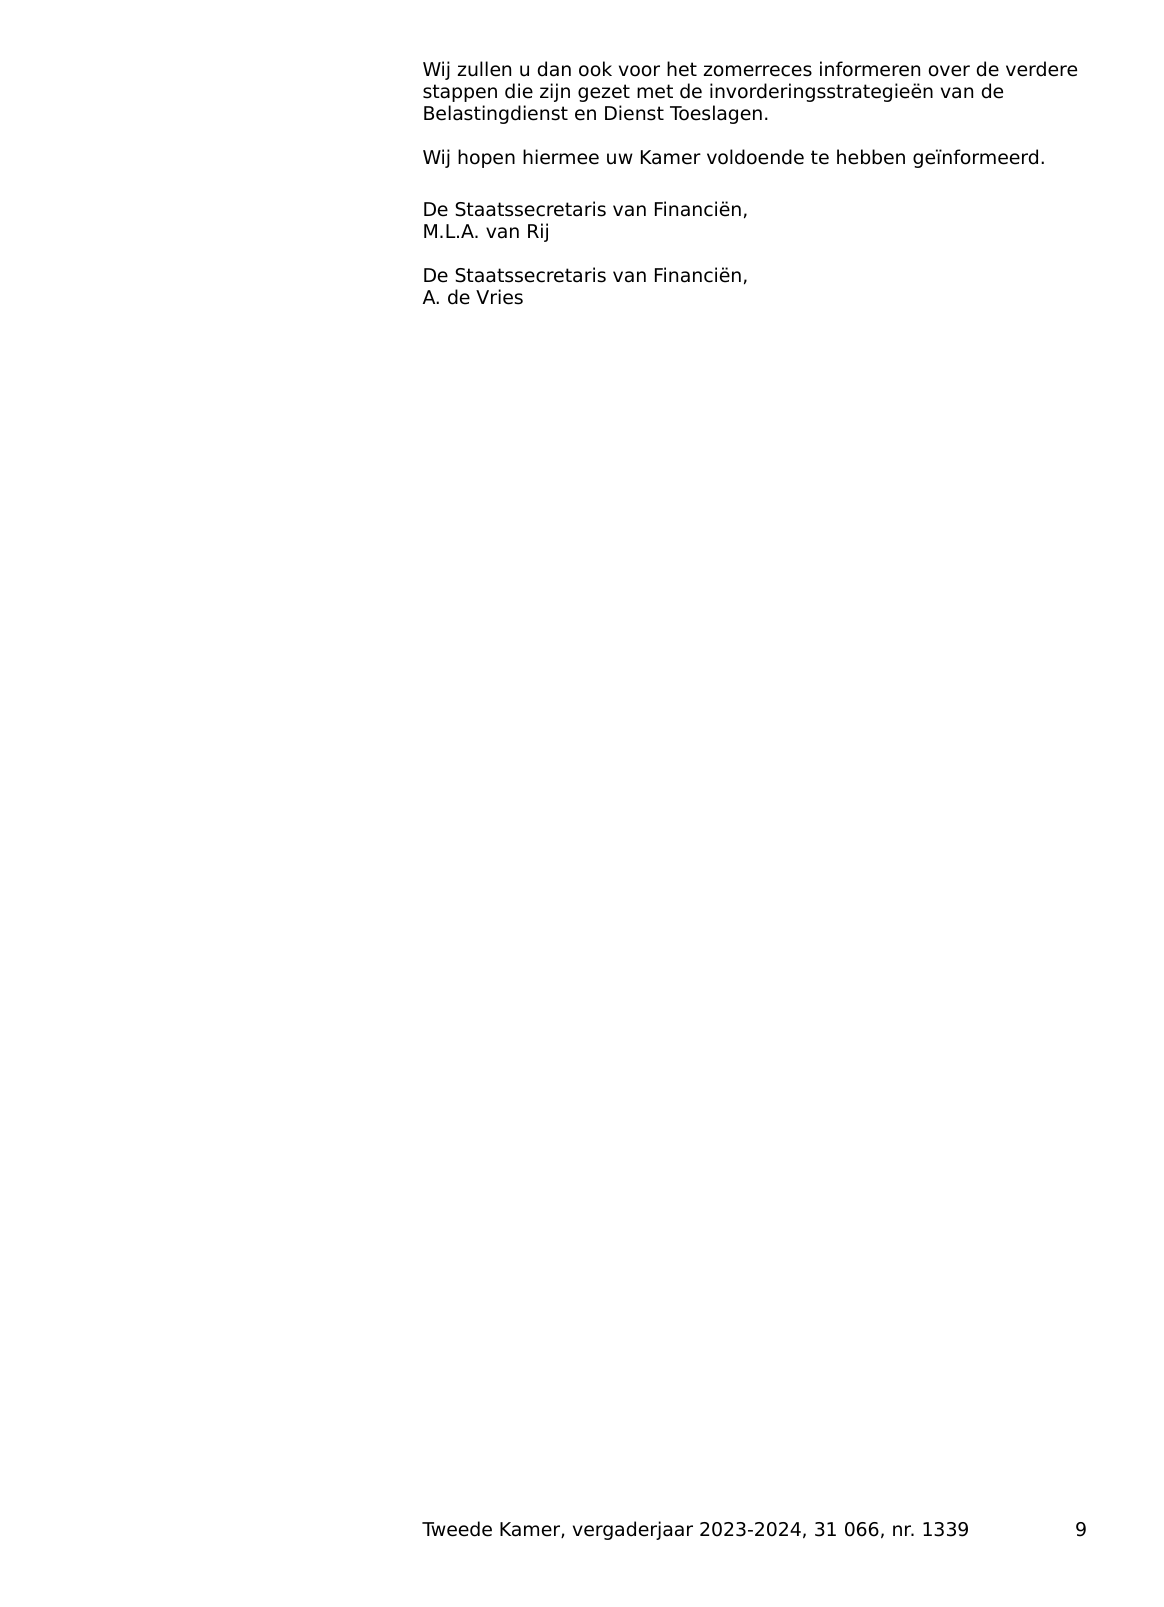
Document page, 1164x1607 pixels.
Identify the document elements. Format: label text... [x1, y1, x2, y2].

text Wij zullen u dan ook voor het zomerreces informeren over de verdere stappen die zijn gezet met de invorderingsstrategieën van de Belastingdienst en Dienst Toeslagen. [422, 59, 1087, 125]
text De Staatssecretaris van Financiën, M.L.A. van Rij [422, 199, 1087, 243]
text De Staatssecretaris van Financiën, A. de Vries [422, 265, 1087, 309]
text Wij hopen hiermee uw Kamer voldoende te hebben geïnformeerd. [422, 147, 1087, 169]
